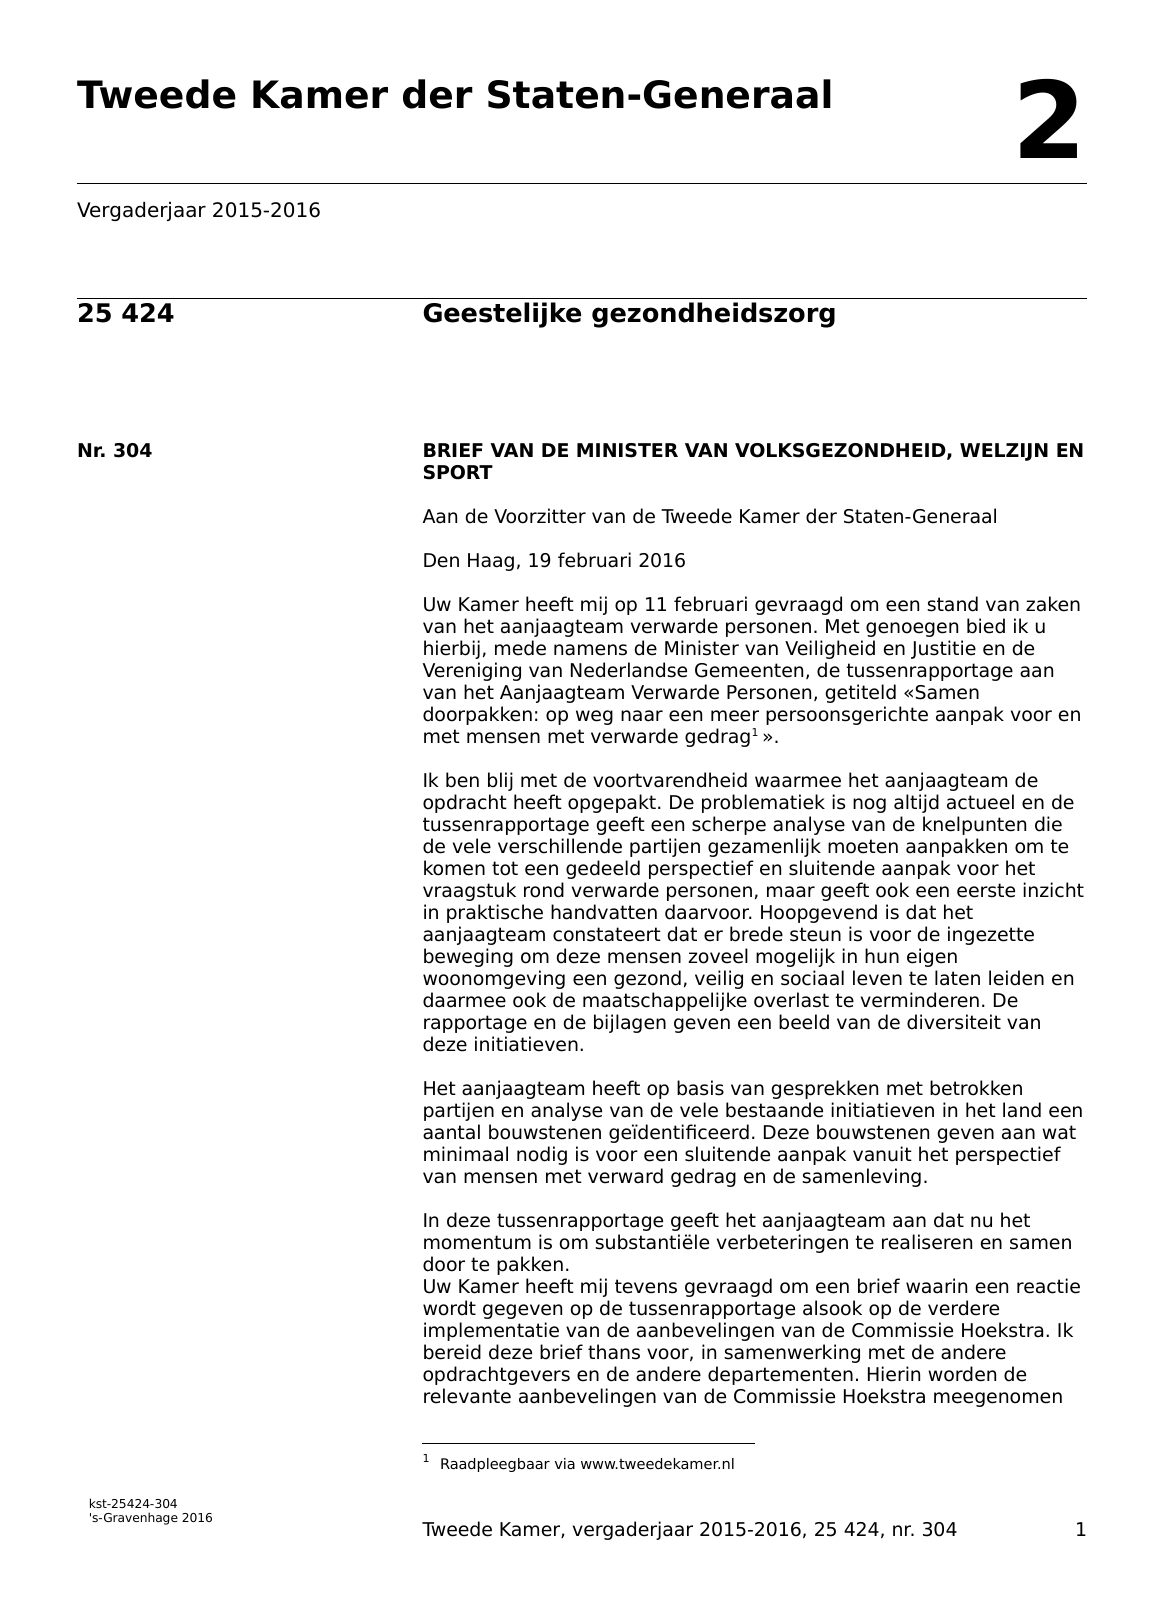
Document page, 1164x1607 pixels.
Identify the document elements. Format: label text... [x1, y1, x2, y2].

subtitle Nr. 304 BRIEF VAN DE MINISTER VAN VOLKSGEZONDHEID, WELZIJN EN SPORT [77, 440, 1087, 484]
text kst-25424-304 [88, 1497, 323, 1511]
table_header 2 [886, 59, 1087, 183]
text 's-Gravenhage 2016 [88, 1511, 323, 1525]
table_header Tweede Kamer der Staten-Generaal [77, 59, 886, 183]
text Het aanjaagteam heeft op basis van gesprekken met betrokken partijen en analyse van de vele bestaande initiatieven in het land een aantal bouwstenen geïdentificeerd. Deze bouwstenen geven aan wat minimaal nodig is voor een sluitende aanpak vanuit het perspectief van mensen met verward gedrag en de samenleving. [422, 1078, 1087, 1188]
subtitle 25 424 Geestelijke gezondheidszorg [77, 299, 1087, 329]
text Raadpleegbaar via www.tweedekamer.nl [422, 1452, 1087, 1474]
text Den Haag, 19 februari 2016 [422, 550, 1087, 572]
text Uw Kamer heeft mij tevens gevraagd om een brief waarin een reactie wordt gegeven op de tussenrapportage alsook op de verdere implementatie van de aanbevelingen van de Commissie Hoekstra. Ik bereid deze brief thans voor, in samenwerking met de andere opdrachtgevers en de andere departementen. Hierin worden de relevante aanbevelingen van de Commissie Hoekstra meegenomen [422, 1276, 1087, 1408]
text Uw Kamer heeft mij op 11 februari gevraagd om een stand van zaken van het aanjaagteam verwarde personen. Met genoegen bied ik u hierbij, mede namens de Minister van Veiligheid en Justitie en de Vereniging van Nederlandse Gemeenten, de tussenrapportage aan van het Aanjaagteam Verwarde Personen, getiteld «Samen doorpakken: op weg naar een meer persoonsgerichte aanpak voor en met mensen met verwarde gedrag». [422, 594, 1087, 748]
table_cell Vergaderjaar 2015-2016 [77, 184, 1087, 298]
text Aan de Voorzitter van de Tweede Kamer der Staten-Generaal [422, 506, 1087, 528]
text Ik ben blij met de voortvarendheid waarmee het aanjaagteam de opdracht heeft opgepakt. De problematiek is nog altijd actueel en de tussenrapportage geeft een scherpe analyse van de knelpunten die de vele verschillende partijen gezamenlijk moeten aanpakken om te komen tot een gedeeld perspectief en sluitende aanpak voor het vraagstuk rond verwarde personen, maar geeft ook een eerste inzicht in praktische handvatten daarvoor. Hoopgevend is dat het aanjaagteam constateert dat er brede steun is voor de ingezette beweging om deze mensen zoveel mogelijk in hun eigen woonomgeving een gezond, veilig en sociaal leven te laten leiden en daarmee ook de maatschappelijke overlast te verminderen. De rapportage en de bijlagen geven een beeld van de diversiteit van deze initiatieven. [422, 770, 1087, 1056]
text In deze tussenrapportage geeft het aanjaagteam aan dat nu het momentum is om substantiële verbeteringen te realiseren en samen door te pakken. [422, 1210, 1087, 1276]
